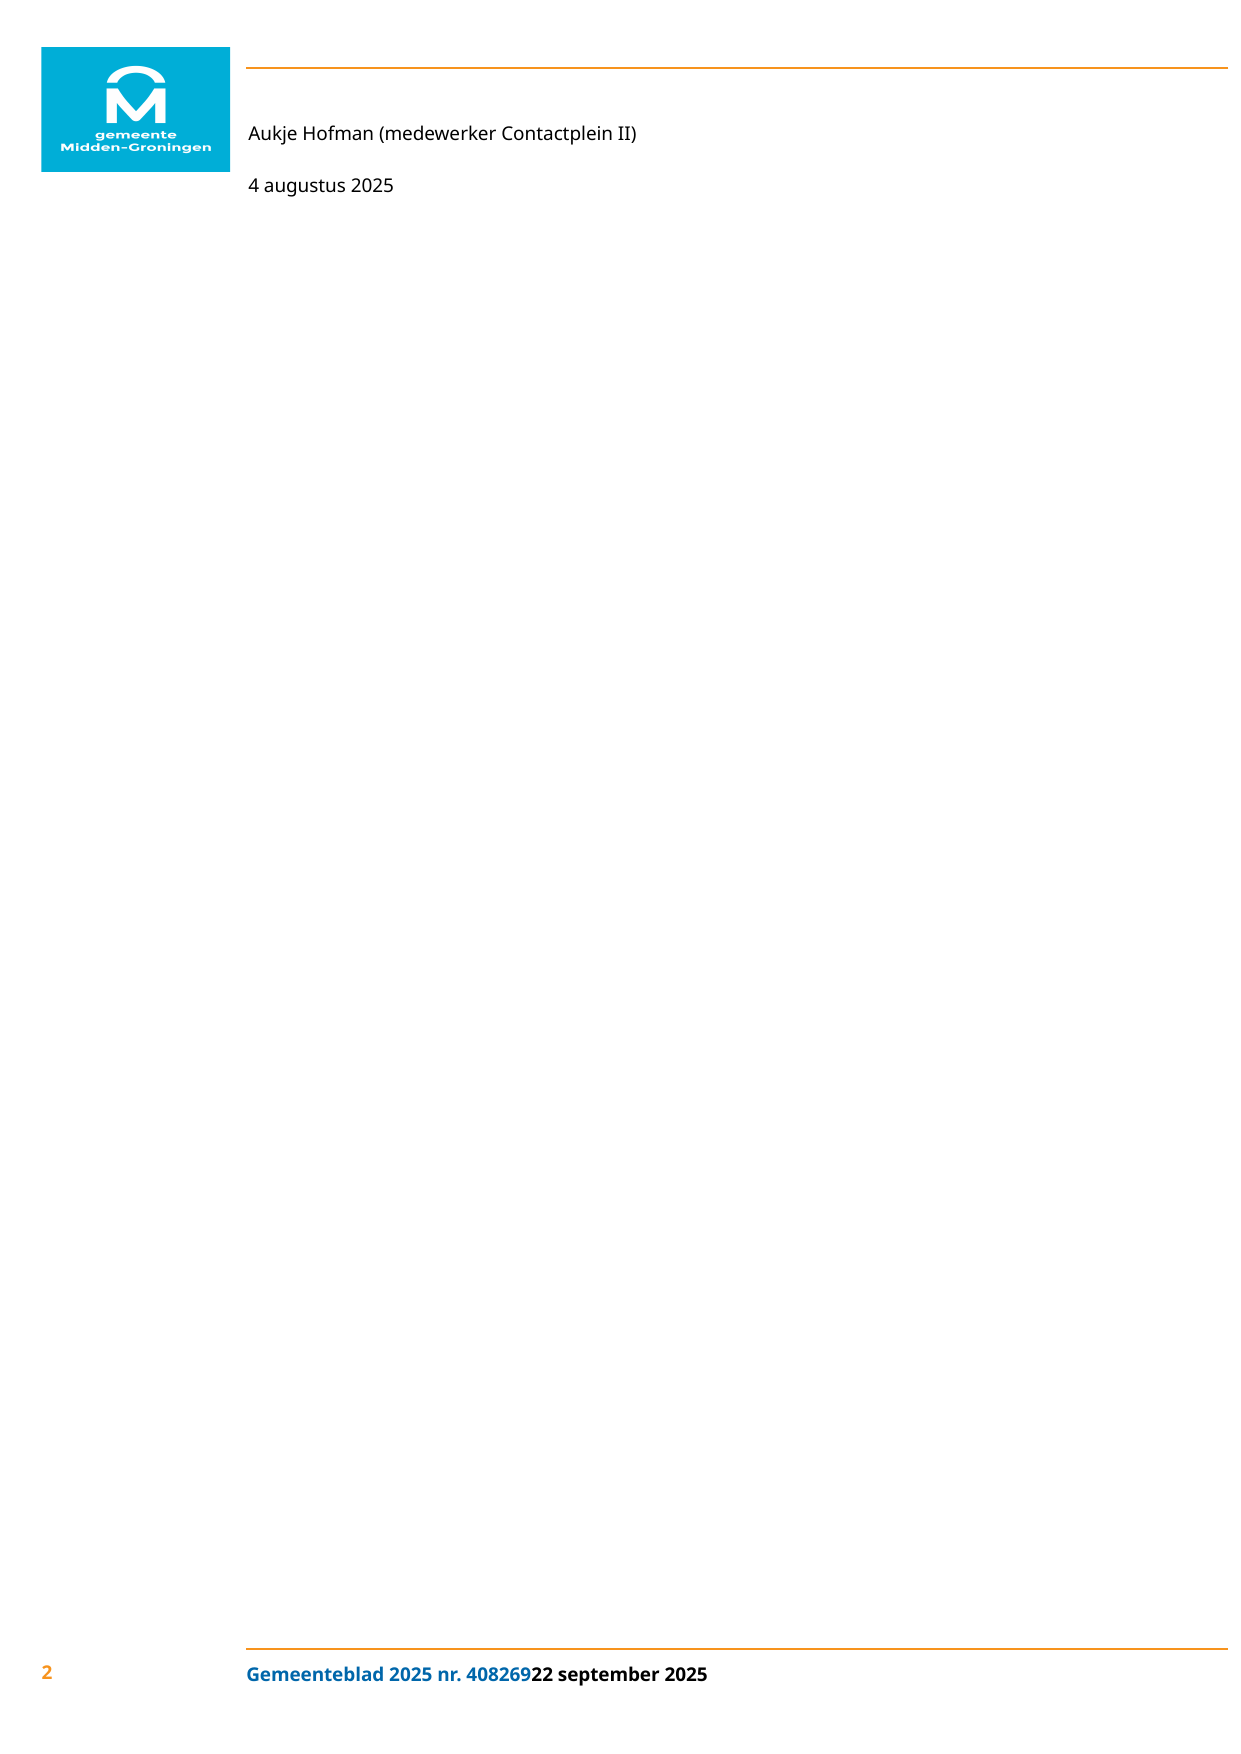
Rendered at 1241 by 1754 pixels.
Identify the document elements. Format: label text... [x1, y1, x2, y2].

text Aukje Hofman (medewerker Contactplein II) [248, 121, 1152, 146]
picture [184, 146, 190, 153]
picture [108, 66, 164, 82]
text 4 augustus 2025 [248, 172, 1152, 198]
picture [107, 89, 165, 122]
